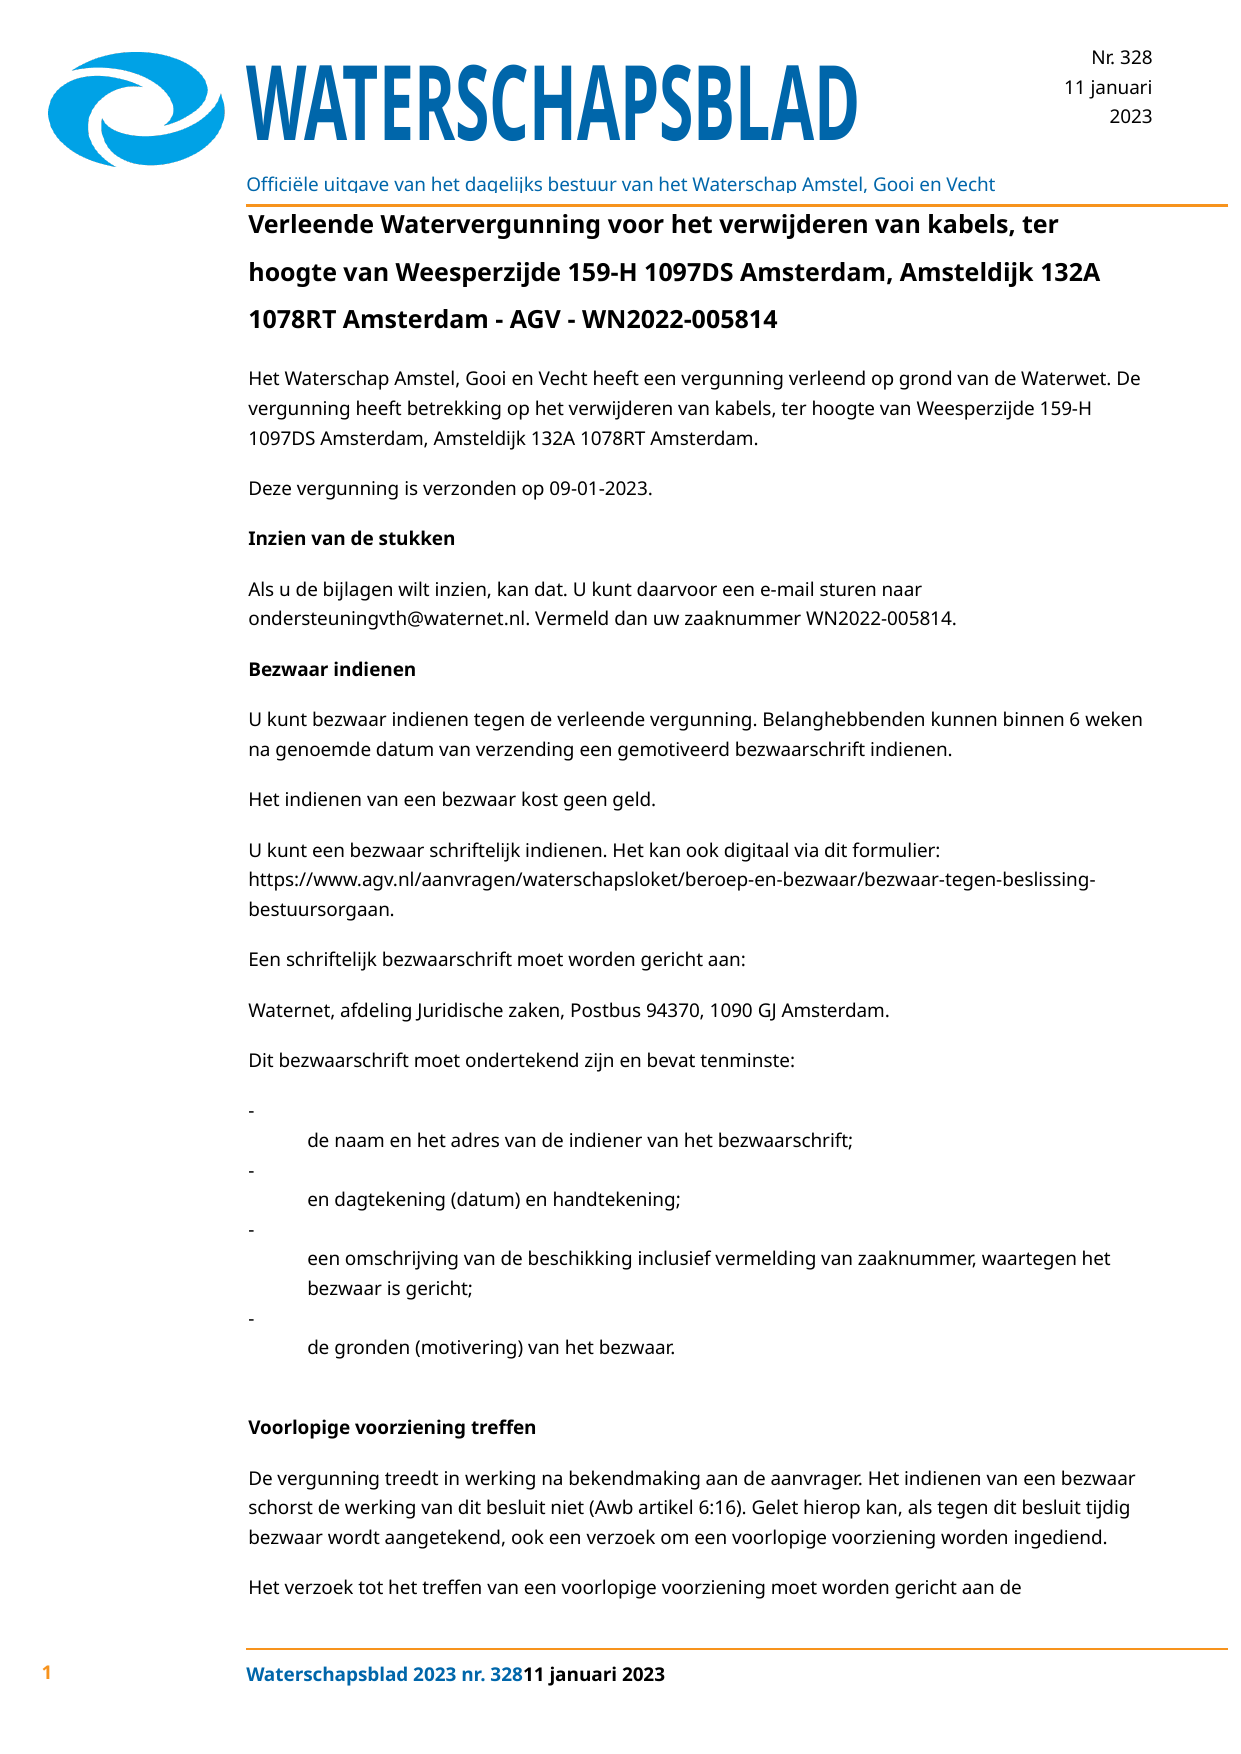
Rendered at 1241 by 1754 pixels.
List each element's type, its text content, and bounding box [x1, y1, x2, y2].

text Waternet, afdeling Juridische zaken, Postbus 94370, 1090 GJ Amsterdam. [248, 997, 1152, 1022]
list een omschrijving van de beschikking inclusief vermelding van zaaknummer, waartegen het bezwaar is gericht; [248, 1246, 1152, 1301]
text Als u de bijlagen wilt inzien, kan dat. U kunt daarvoor een e-mail sturen naar ondersteuningvth@waternet.nl. Vermeld dan uw zaaknummer WN2022-005814. [248, 576, 1152, 631]
text Het Waterschap Amstel, Gooi en Vecht heeft een vergunning verleend op grond van de Waterwet. De vergunning heeft betrekking op het verwijderen van kabels, ter hoogte van Weesperzijde 159-H 1097DS Amsterdam, Amsteldijk 132A 1078RT Amsterdam. [248, 366, 1152, 450]
list de gronden (motivering) van het bezwaar. [248, 1334, 1152, 1360]
text Voorlopige voorziening treffen [248, 1414, 1152, 1440]
text Dit bezwaarschrift moet ondertekend zijn en bevat tenminste: [248, 1047, 1152, 1073]
picture [41, 47, 231, 172]
list en dagtekening (datum) en handtekening; [248, 1186, 1152, 1212]
text Verleende Watervergunning voor het verwijderen van kabels, ter hoogte van Weesperzijde 159-H 1097DS Amsterdam, Amsteldijk 132A 1078RT Amsterdam - AGV - WN2022-005814 [248, 207, 1152, 336]
text Bezwaar indienen [248, 656, 1152, 682]
text Het verzoek tot het treffen van een voorlopige voorziening moet worden gericht aan de [248, 1574, 1152, 1600]
text De vergunning treedt in werking na bekendmaking aan de aanvrager. Het indienen van een bezwaar schorst de werking van dit besluit niet (Awb artikel 6:16). Gelet hierop kan, als tegen dit besluit tijdig bezwaar wordt aangetekend, ook een verzoek om een voorlopige voorziening worden ingediend. [248, 1465, 1152, 1549]
text Een schriftelijk bezwaarschrift moet worden gericht aan: [248, 946, 1152, 972]
text U kunt een bezwaar schriftelijk indienen. Het kan ook digitaal via dit formulier: https://www.agv.nl/aanvragen/waterschapsloket/beroep-en-bezwaar/bezwaar-tegen-beslissing-bestuursorgaan. [248, 837, 1152, 922]
text Het indienen van een bezwaar kost geen geld. [248, 786, 1152, 812]
text U kunt bezwaar indienen tegen de verleende vergunning. Belanghebbenden kunnen binnen 6 weken na genoemde datum van verzending een gemotiveerd bezwaarschrift indienen. [248, 706, 1152, 762]
list de naam en het adres van de indiener van het bezwaarschrift; [248, 1127, 1152, 1153]
text Inzien van de stukken [248, 526, 1152, 551]
text Deze vergunning is verzonden op 09-01-2023. [248, 475, 1152, 501]
